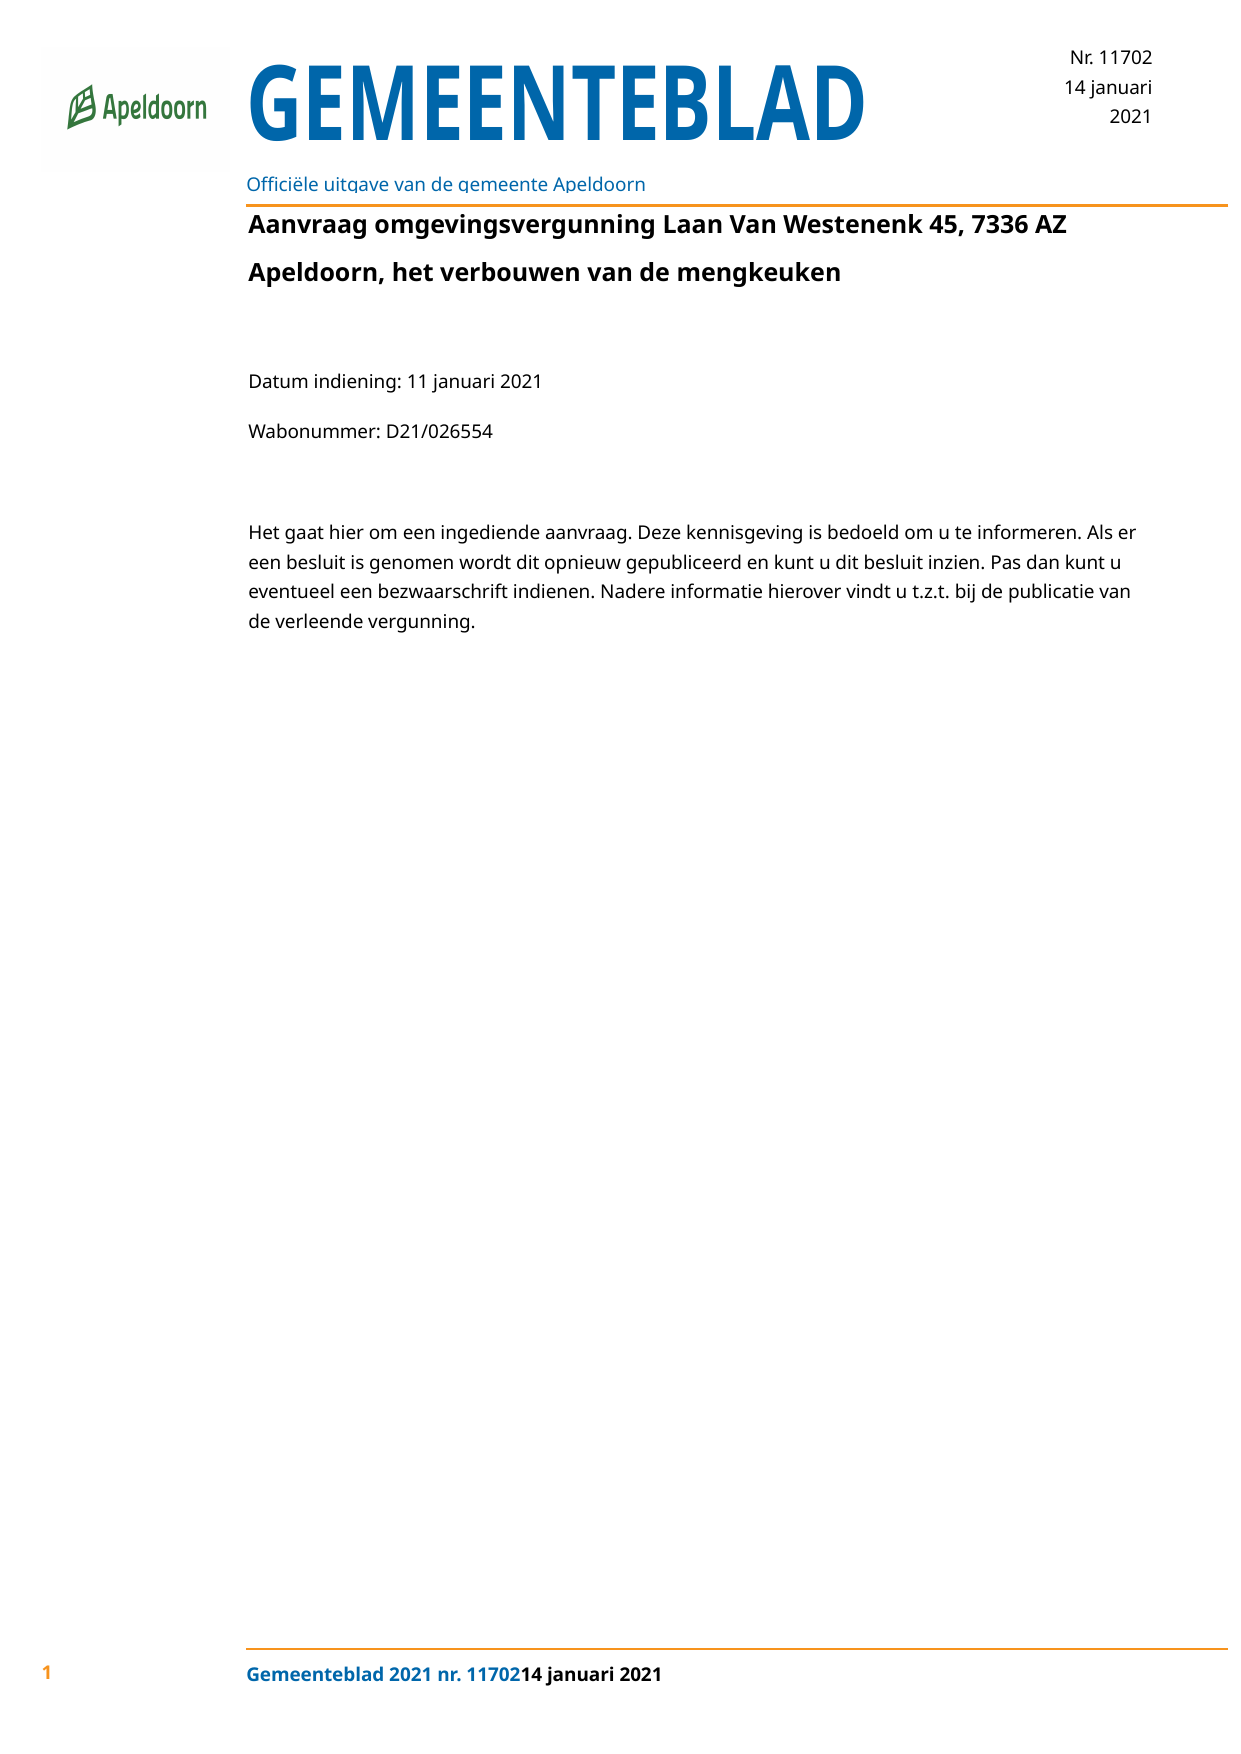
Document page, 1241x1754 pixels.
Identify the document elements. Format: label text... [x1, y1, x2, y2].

picture [41, 47, 231, 172]
text Aanvraag omgevingsvergunning Laan Van Westenenk 45, 7336 AZ Apeldoorn, het verbouwen van de mengkeuken [248, 207, 1152, 288]
text Wabonummer: D21/026554 [248, 419, 1152, 444]
text Het gaat hier om een ingediende aanvraag. Deze kennisgeving is bedoeld om u te informeren. Als er een besluit is genomen wordt dit opnieuw gepubliceerd en kunt u dit besluit inzien. Pas dan kunt u eventueel een bezwaarschrift indienen. Nadere informatie hierover vindt u t.z.t. bij de publicatie van de verleende vergunning. [248, 519, 1152, 634]
text Datum indiening: 11 januari 2021 [248, 368, 1152, 394]
